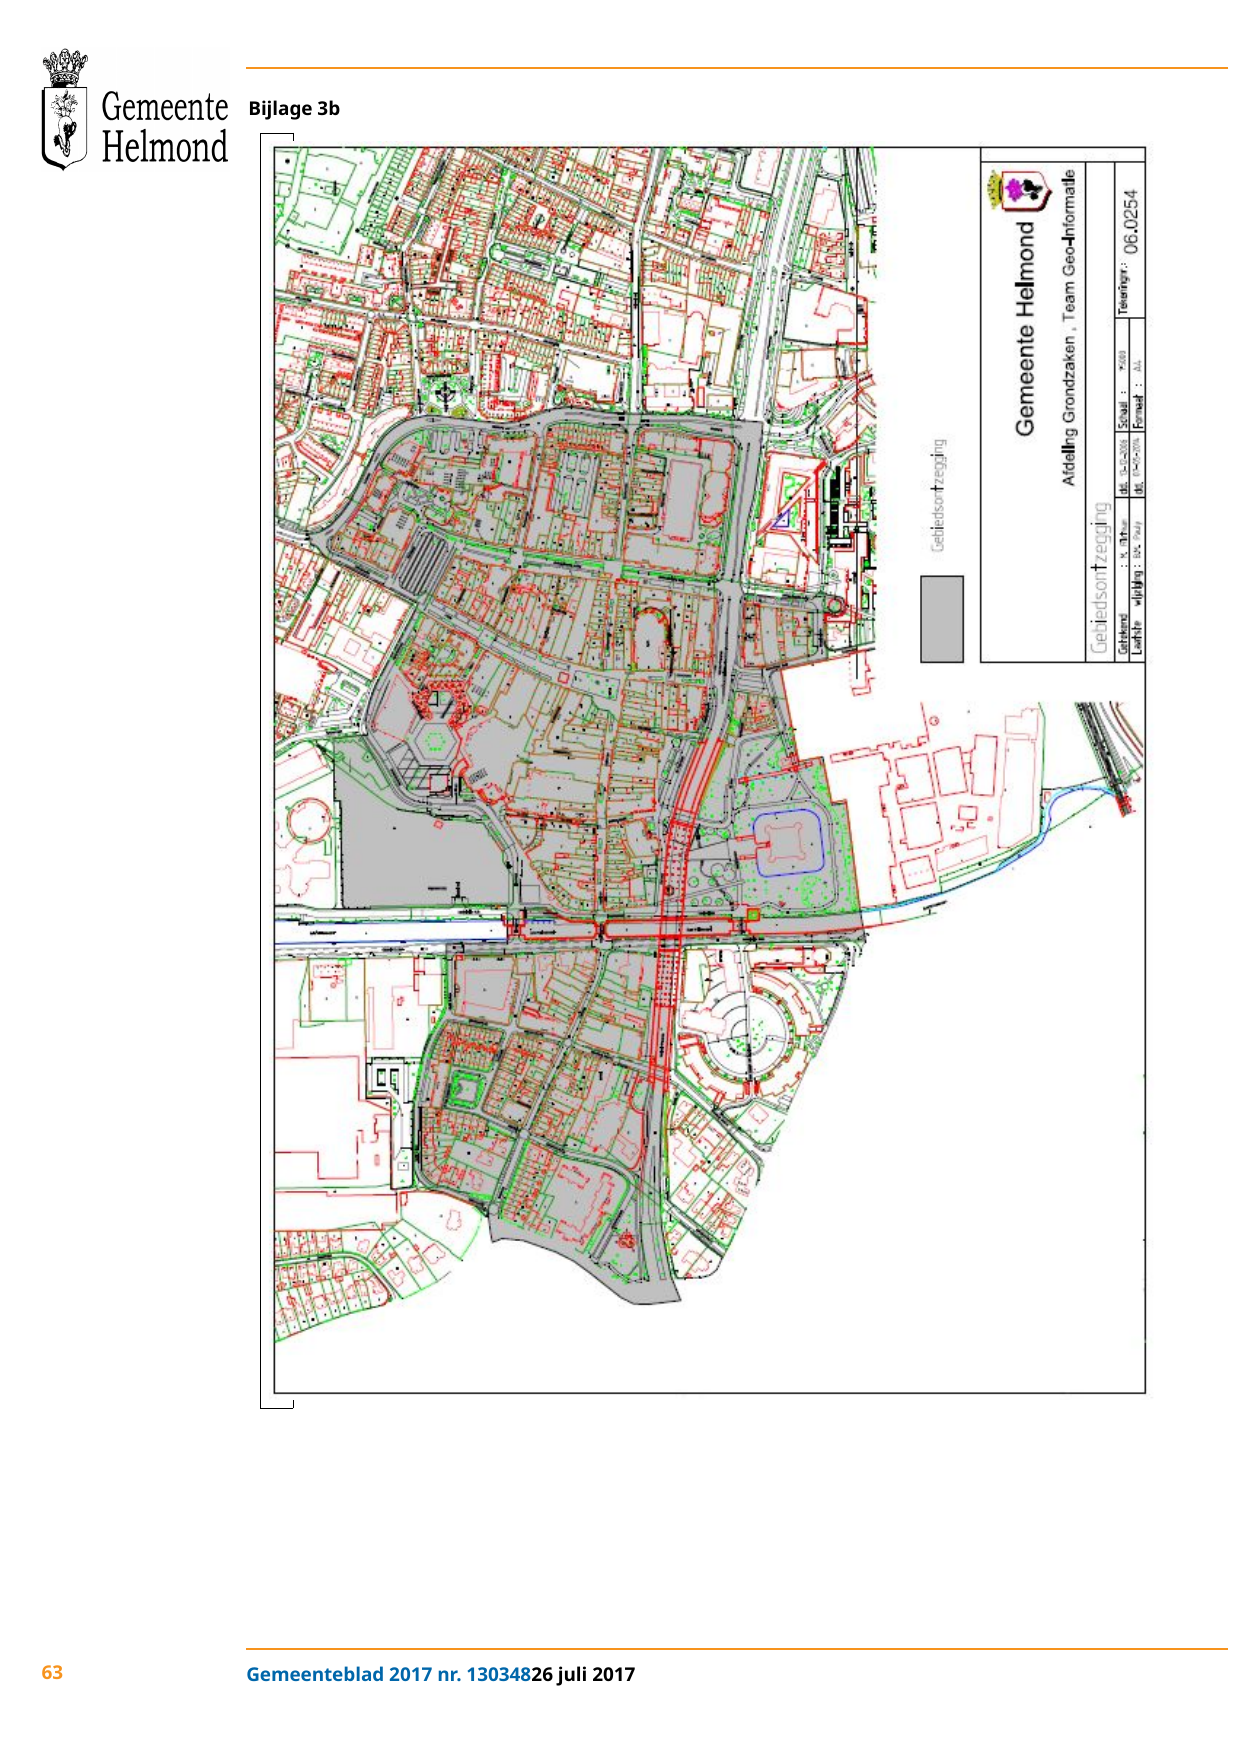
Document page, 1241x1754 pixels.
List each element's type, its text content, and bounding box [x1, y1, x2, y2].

picture [41, 47, 231, 172]
picture [268, 141, 1155, 1400]
text Bijlage 3b [248, 95, 1152, 121]
